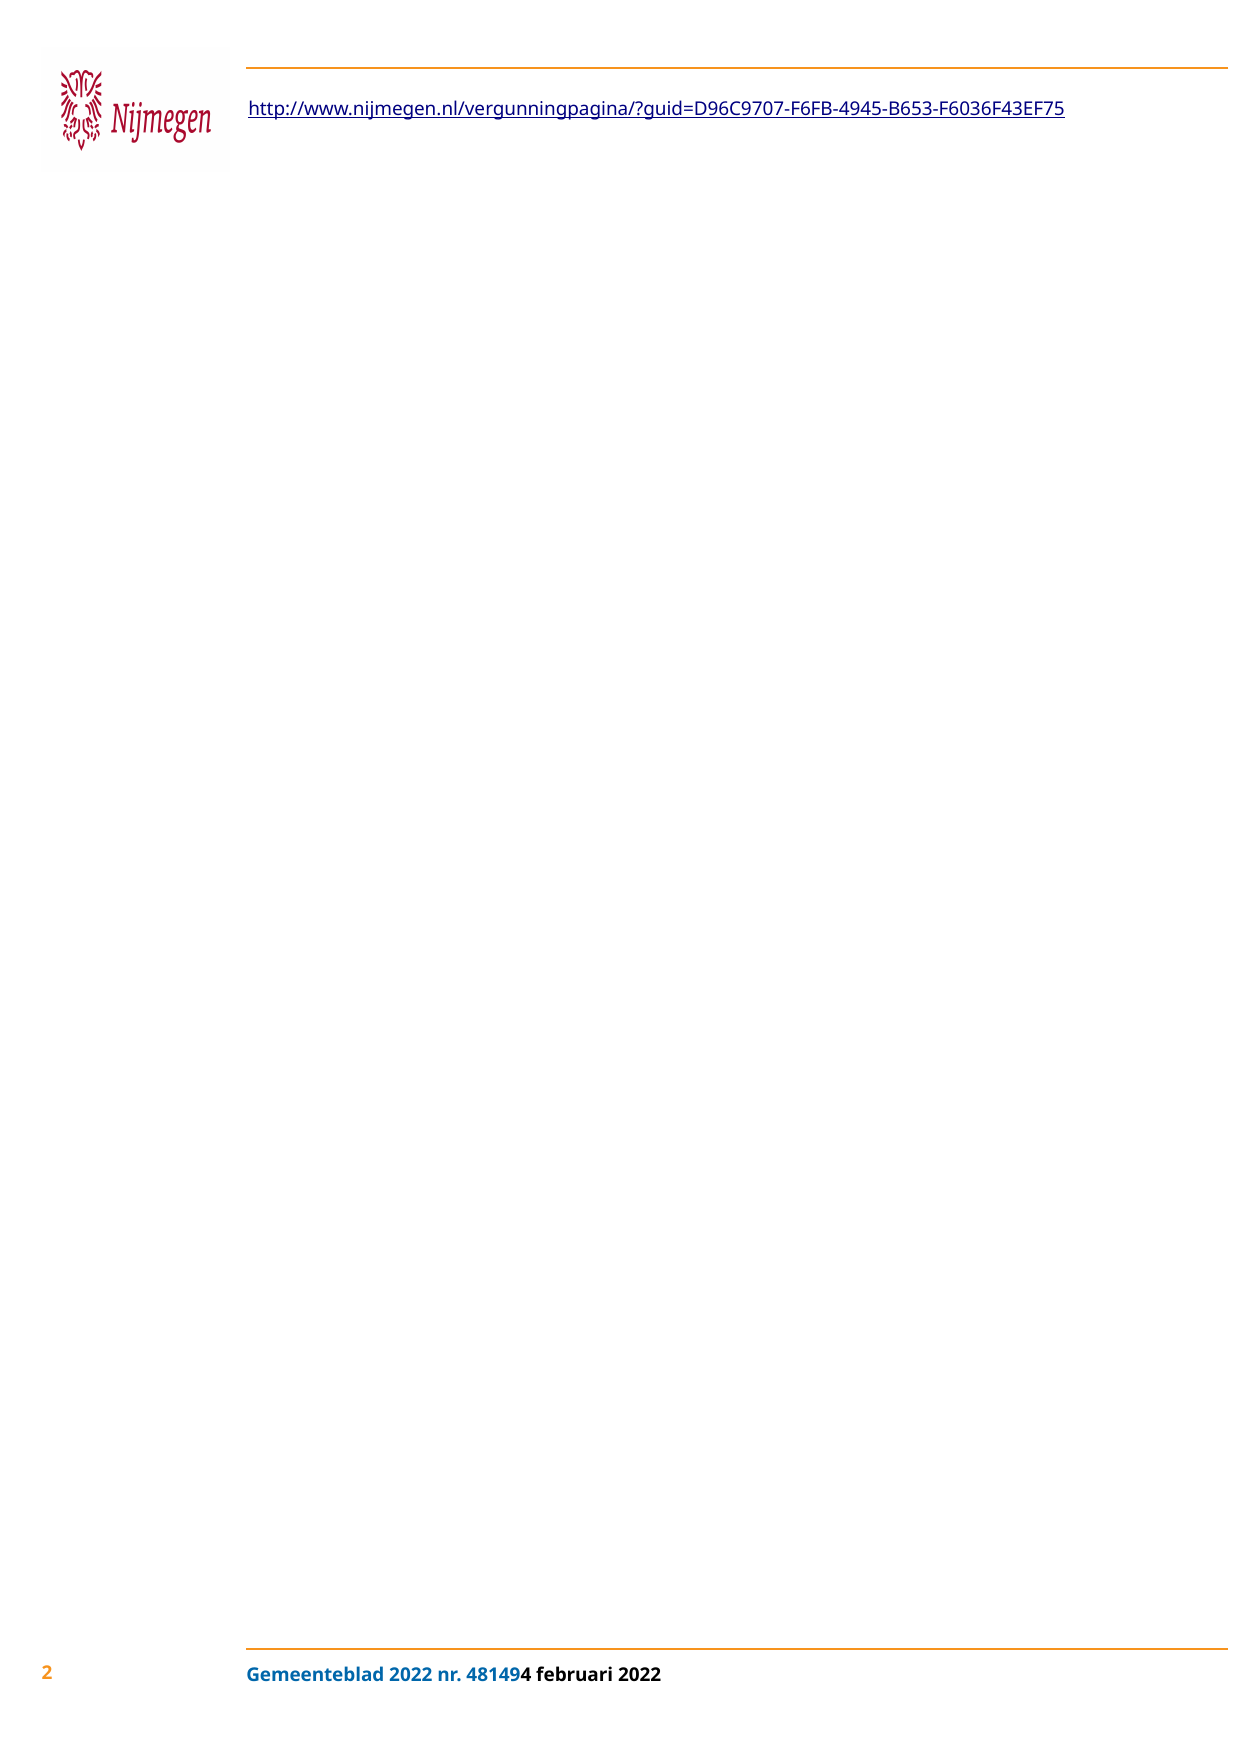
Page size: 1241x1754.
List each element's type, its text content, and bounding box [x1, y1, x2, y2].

text http://www.nijmegen.nl/vergunningpagina/?guid=D96C9707-F6FB-4945-B653-F6036F43EF75 [248, 95, 1152, 121]
picture [41, 47, 231, 172]
